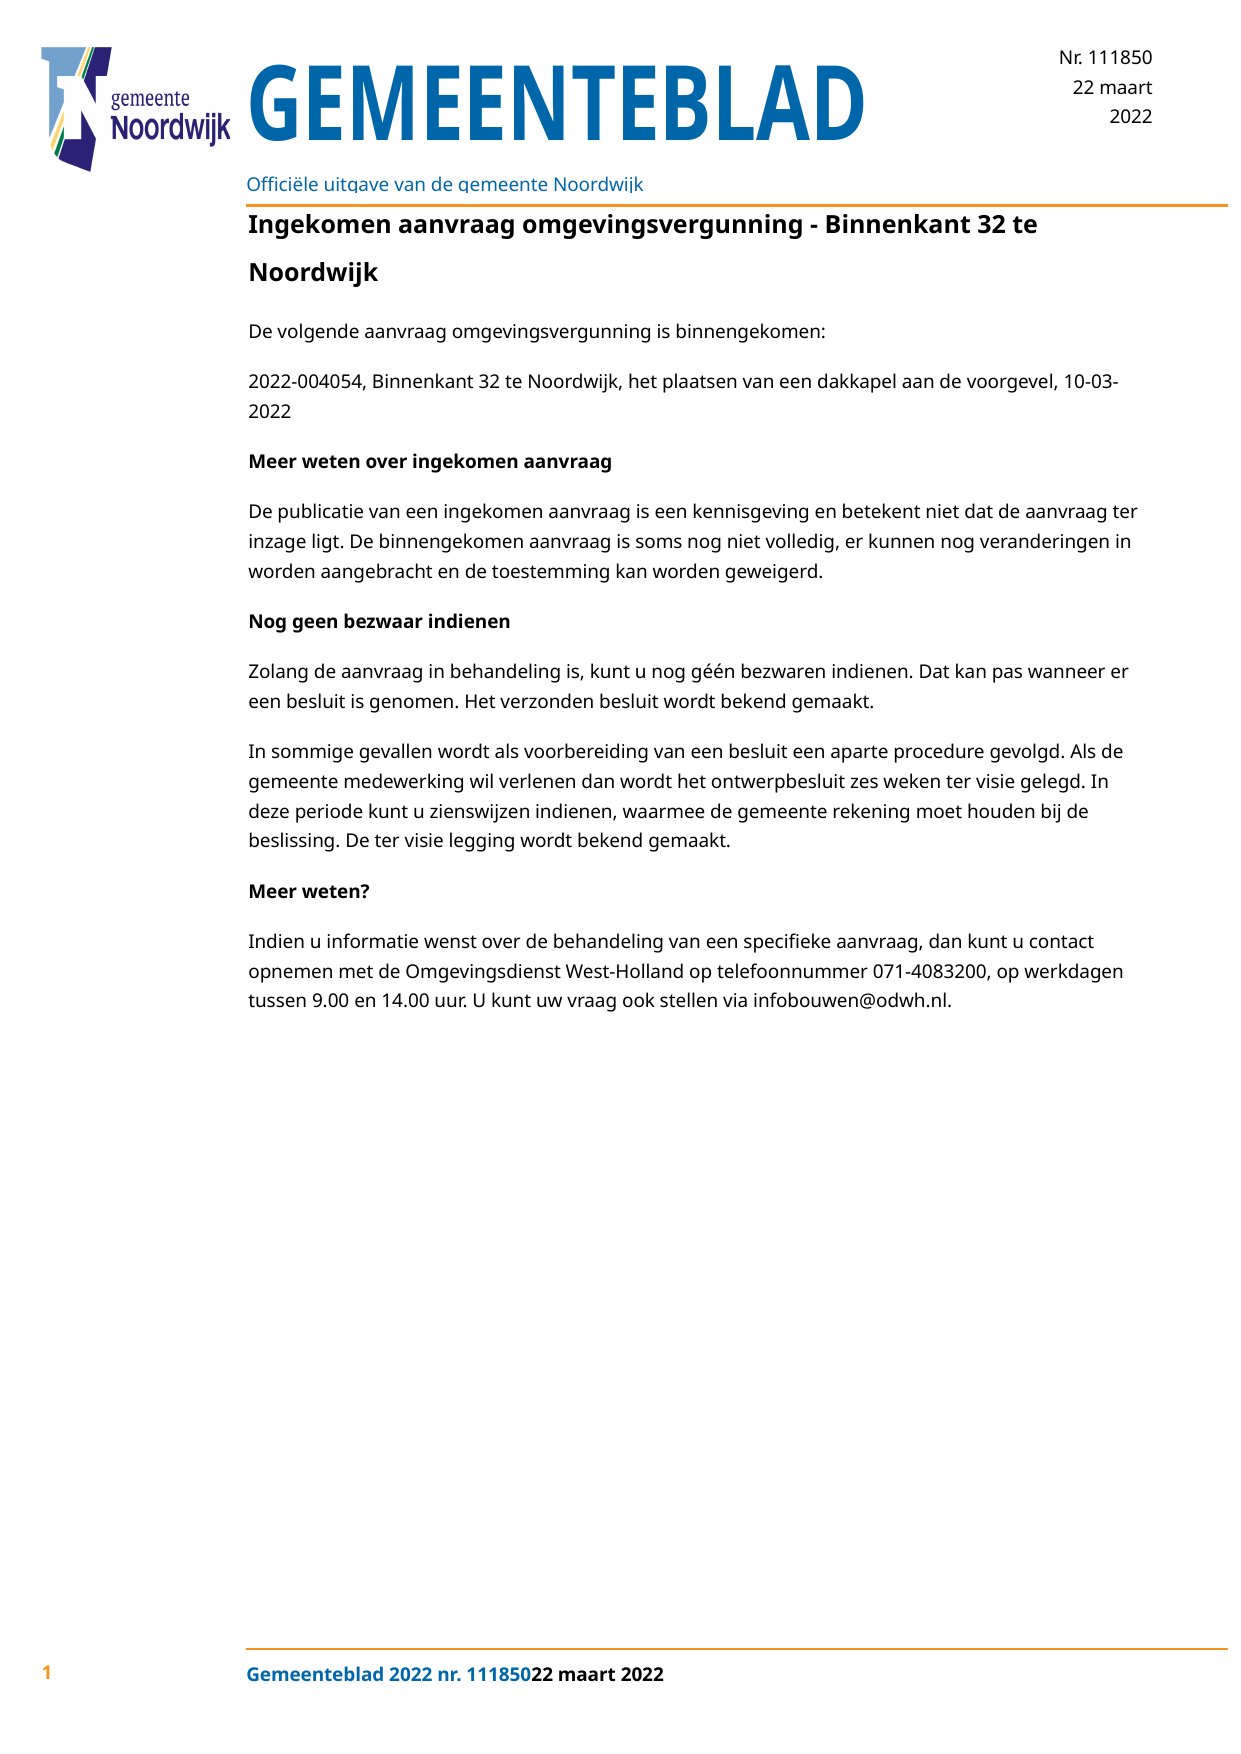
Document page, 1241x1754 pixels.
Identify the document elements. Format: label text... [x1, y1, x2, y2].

text 2022-004054, Binnenkant 32 te Noordwijk, het plaatsen van een dakkapel aan de voorgevel, 10-03-2022 [248, 368, 1152, 424]
text Nog geen bezwaar indienen [248, 608, 1152, 634]
text Meer weten over ingekomen aanvraag [248, 448, 1152, 474]
picture [41, 47, 231, 172]
text De volgende aanvraag omgevingsvergunning is binnengekomen: [248, 318, 1152, 344]
text Ingekomen aanvraag omgevingsvergunning - Binnenkant 32 te Noordwijk [248, 207, 1152, 288]
text Meer weten? [248, 878, 1152, 904]
text Zolang de aanvraag in behandeling is, kunt u nog géén bezwaren indienen. Dat kan pas wanneer er een besluit is genomen. Het verzonden besluit wordt bekend gemaakt. [248, 659, 1152, 714]
text In sommige gevallen wordt als voorbereiding van een besluit een aparte procedure gevolgd. Als de gemeente medewerking wil verlenen dan wordt het ontwerpbesluit zes weken ter visie gelegd. In deze periode kunt u zienswijzen indienen, waarmee de gemeente rekening moet houden bij de beslissing. De ter visie legging wordt bekend gemaakt. [248, 739, 1152, 853]
text De publicatie van een ingekomen aanvraag is een kennisgeving en betekent niet dat de aanvraag ter inzage ligt. De binnengekomen aanvraag is soms nog niet volledig, er kunnen nog veranderingen in worden aangebracht en de toestemming kan worden geweigerd. [248, 499, 1152, 584]
text Indien u informatie wenst over de behandeling van een specifieke aanvraag, dan kunt u contact opnemen met de Omgevingsdienst West-Holland op telefoonnummer 071-4083200, op werkdagen tussen 9.00 en 14.00 uur. U kunt uw vraag ook stellen via infobouwen@odwh.nl. [248, 928, 1152, 1013]
